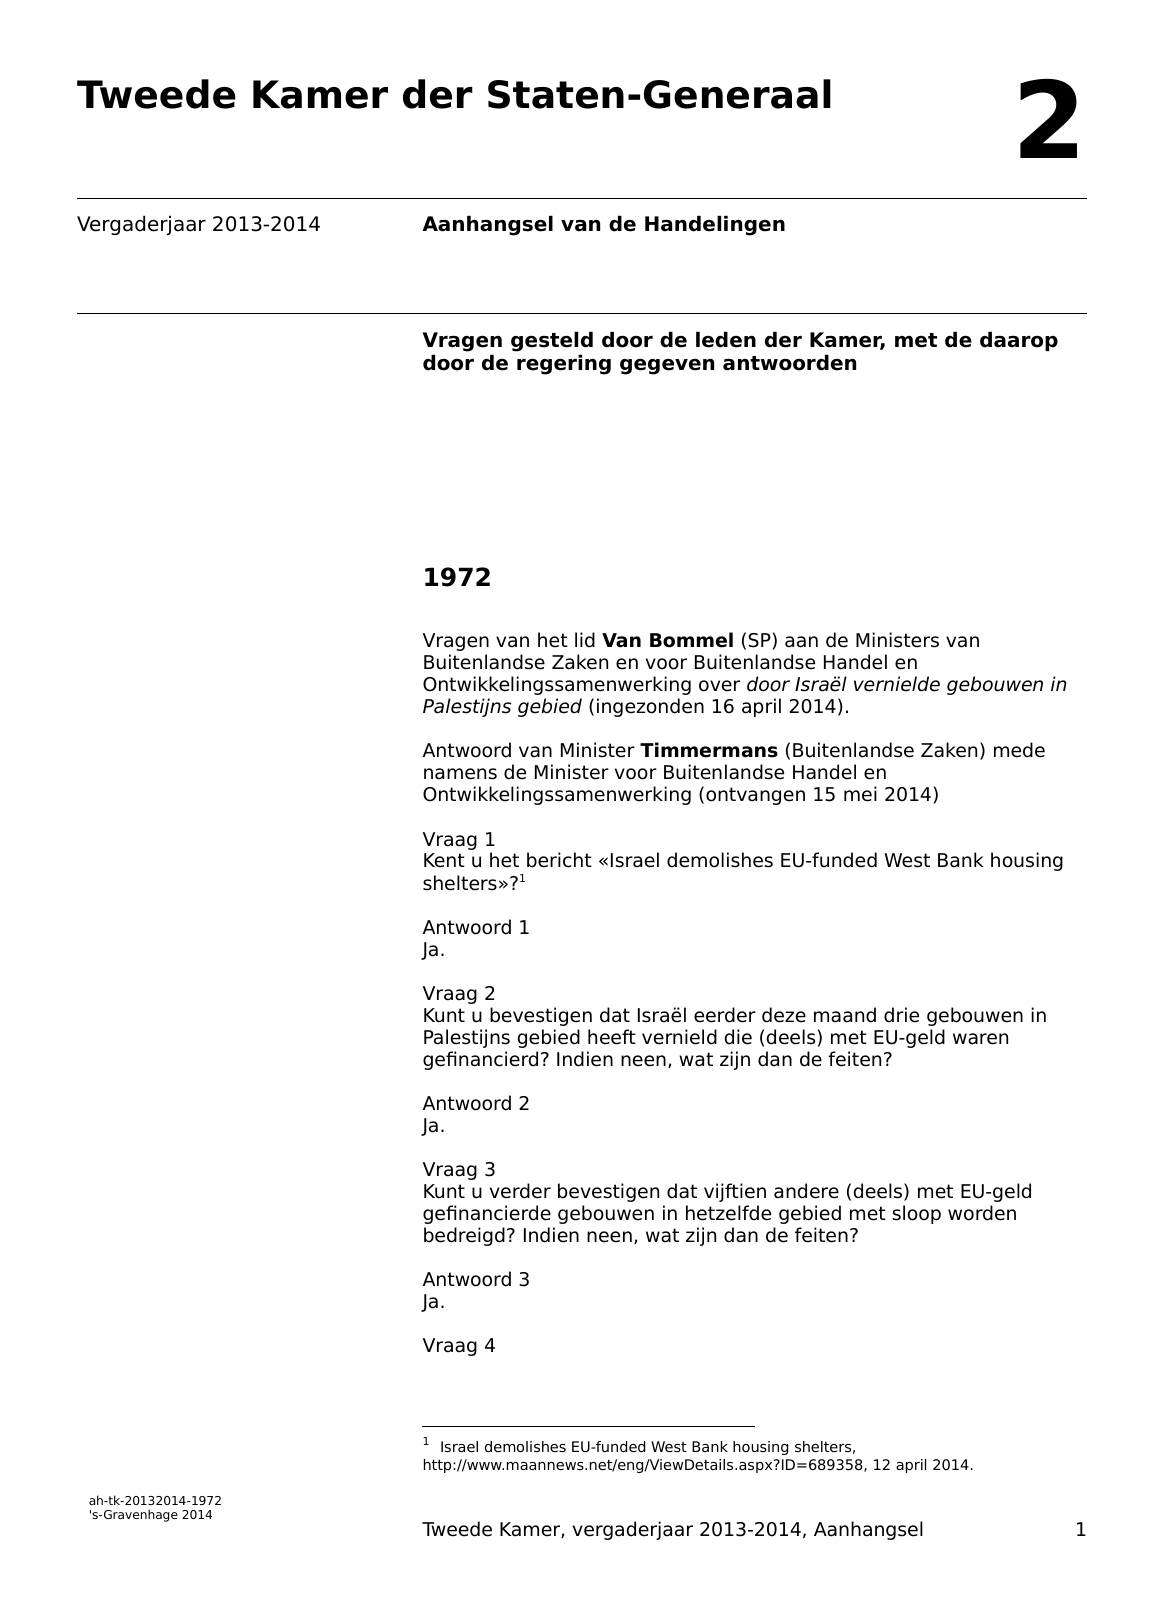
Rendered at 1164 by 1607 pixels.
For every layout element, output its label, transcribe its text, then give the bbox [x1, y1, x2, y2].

text Antwoord van Minister Timmermans (Buitenlandse Zaken) mede namens de Minister voor Buitenlandse Handel en Ontwikkelingssamenwerking (ontvangen 15 mei 2014) [422, 740, 1087, 806]
text ah-tk-20132014-1972 [88, 1494, 323, 1508]
text 's-Gravenhage 2014 [88, 1508, 323, 1522]
text Kent u het bericht «Israel demolishes EU-funded West Bank housing shelters»? [422, 850, 1087, 894]
text Vraag 1 [422, 828, 1087, 850]
table_cell [77, 314, 422, 375]
text Vragen van het lid Van Bommel (SP) aan de Ministers van Buitenlandse Zaken en voor Buitenlandse Handel en Ontwikkelingssamenwerking over door Israël vernielde gebouwen in Palestijns gebied (ingezonden 16 april 2014). [422, 630, 1087, 718]
text Antwoord 3 [422, 1269, 1087, 1291]
table_cell Vergaderjaar 2013-2014 [77, 199, 422, 313]
table_cell Vragen gesteld door de leden der Kamer, met de daarop door de regering gegeven antwoorden [422, 314, 1087, 375]
table_cell Aanhangsel van de Handelingen [422, 199, 1087, 313]
text Vraag 3 [422, 1159, 1087, 1181]
text Antwoord 2 [422, 1093, 1087, 1115]
text Ja. [422, 1115, 1087, 1137]
table_header 2 [886, 59, 1087, 198]
text 1972 [422, 563, 1087, 592]
text http://www.maannews.net/eng/ViewDetails.aspx?ID=689358, 12 april 2014. [422, 1457, 1087, 1474]
text Vraag 4 [422, 1335, 1087, 1357]
text Ja. [422, 1291, 1087, 1313]
text Kunt u verder bevestigen dat vijftien andere (deels) met EU-geld gefinancierde gebouwen in hetzelfde gebied met sloop worden bedreigd? Indien neen, wat zijn dan de feiten? [422, 1181, 1087, 1247]
table_header Tweede Kamer der Staten-Generaal [77, 59, 886, 198]
text Antwoord 1 [422, 917, 1087, 938]
text Vraag 2 [422, 983, 1087, 1005]
text Israel demolishes EU-funded West Bank housing shelters, [422, 1435, 1087, 1457]
text Kunt u bevestigen dat Israël eerder deze maand drie gebouwen in Palestijns gebied heeft vernield die (deels) met EU-geld waren gefinancierd? Indien neen, wat zijn dan de feiten? [422, 1005, 1087, 1071]
text Ja. [422, 938, 1087, 961]
